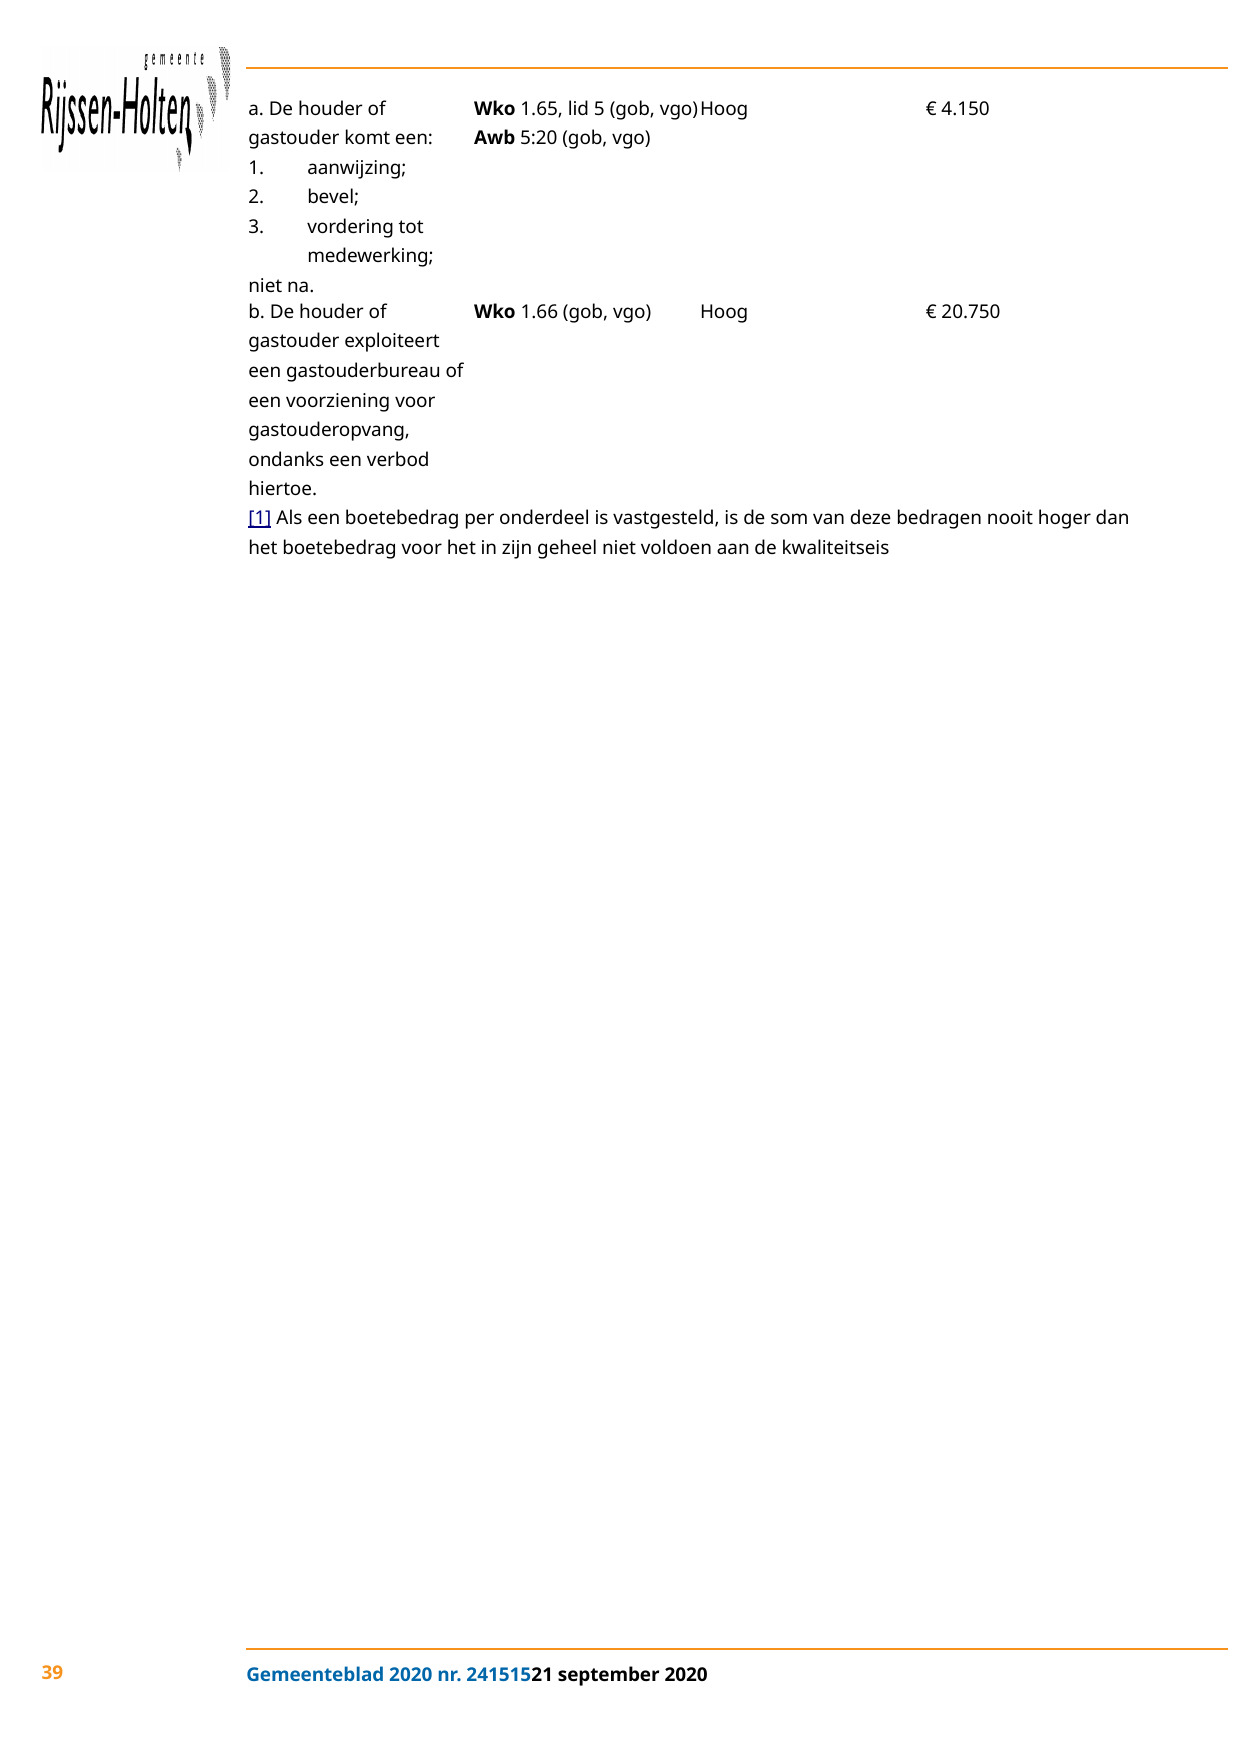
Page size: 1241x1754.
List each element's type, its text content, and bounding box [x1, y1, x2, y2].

table_cell Wko 1.65, lid 5 (gob, vgo) Awb 5:20 (gob, vgo) [474, 95, 700, 298]
table_cell a. De houder of gastouder komt een: aanwijzing; bevel; vordering tot medewerking; niet na. [248, 95, 474, 298]
table_cell b. De houder of gastouder exploiteert een gastouderbureau of een voorziening voor gastouderopvang, ondanks een verbod hiertoe. [248, 298, 474, 501]
table_cell € 20.750 [926, 298, 1152, 501]
table_cell Hoog [700, 95, 926, 298]
table_cell € 4.150 [926, 95, 1152, 298]
table_cell Hoog [700, 298, 926, 501]
picture [41, 47, 231, 172]
text [1] Als een boetebedrag per onderdeel is vastgesteld, is de som van deze bedragen nooit hoger dan het boetebedrag voor het in zijn geheel niet voldoen aan de kwaliteitseis [248, 504, 1152, 560]
table_cell Wko 1.66 (gob, vgo) [474, 298, 700, 501]
